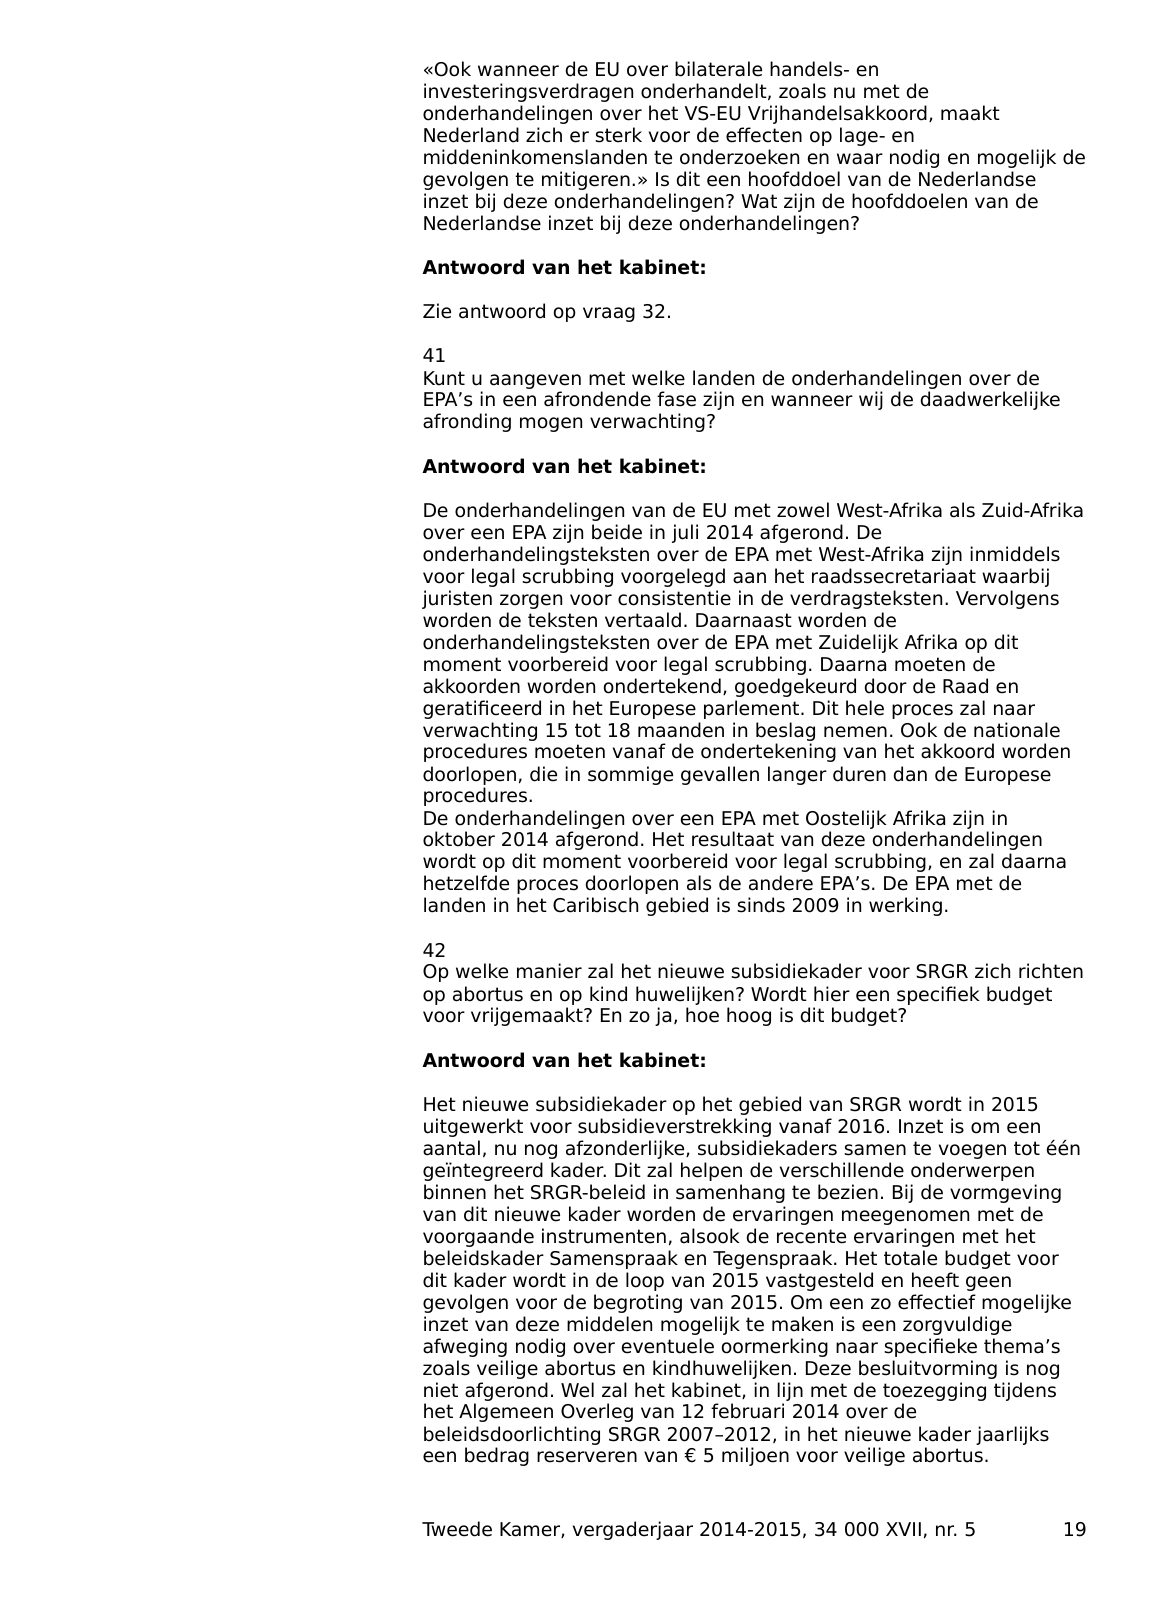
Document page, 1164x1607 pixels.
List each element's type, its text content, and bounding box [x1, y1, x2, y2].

subtitle Antwoord van het kabinet: [422, 1049, 1087, 1072]
text «Ook wanneer de EU over bilaterale handels- en investeringsverdragen onderhandelt, zoals nu met de onderhandelingen over het VS-EU Vrijhandelsakkoord, maakt Nederland zich er sterk voor de effecten op lage- en middeninkomenslanden te onderzoeken en waar nodig en mogelijk de gevolgen te mitigeren.» Is dit een hoofddoel van de Nederlandse inzet bij deze onderhandelingen? Wat zijn de hoofddoelen van de Nederlandse inzet bij deze onderhandelingen? [422, 59, 1087, 235]
text Het nieuwe subsidiekader op het gebied van SRGR wordt in 2015 uitgewerkt voor subsidieverstrekking vanaf 2016. Inzet is om een aantal, nu nog afzonderlijke, subsidiekaders samen te voegen tot één geïntegreerd kader. Dit zal helpen de verschillende onderwerpen binnen het SRGR-beleid in samenhang te bezien. Bij de vormgeving van dit nieuwe kader worden de ervaringen meegenomen met de voorgaande instrumenten, alsook de recente ervaringen met het beleidskader Samenspraak en Tegenspraak. Het totale budget voor dit kader wordt in de loop van 2015 vastgesteld en heeft geen gevolgen voor de begroting van 2015. Om een zo effectief mogelijke inzet van deze middelen mogelijk te maken is een zorgvuldige afweging nodig over eventuele oormerking naar specifieke thema’s zoals veilige abortus en kindhuwelijken. Deze besluitvorming is nog niet afgerond. Wel zal het kabinet, in lijn met de toezegging tijdens het Algemeen Overleg van 12 februari 2014 over de beleidsdoorlichting SRGR 2007–2012, in het nieuwe kader jaarlijks een bedrag reserveren van € 5 miljoen voor veilige abortus. [422, 1094, 1087, 1467]
text 41 [422, 345, 1087, 367]
text De onderhandelingen van de EU met zowel West-Afrika als Zuid-Afrika over een EPA zijn beide in juli 2014 afgerond. De onderhandelingsteksten over de EPA met West-Afrika zijn inmiddels voor legal scrubbing voorgelegd aan het raadssecretariaat waarbij juristen zorgen voor consistentie in de verdragsteksten. Vervolgens worden de teksten vertaald. Daarnaast worden de onderhandelingsteksten over de EPA met Zuidelijk Afrika op dit moment voorbereid voor legal scrubbing. Daarna moeten de akkoorden worden ondertekend, goedgekeurd door de Raad en geratificeerd in het Europese parlement. Dit hele proces zal naar verwachting 15 tot 18 maanden in beslag nemen. Ook de nationale procedures moeten vanaf de ondertekening van het akkoord worden doorlopen, die in sommige gevallen langer duren dan de Europese procedures. [422, 500, 1087, 807]
text 42 [422, 939, 1087, 961]
text Op welke manier zal het nieuwe subsidiekader voor SRGR zich richten op abortus en op kind huwelijken? Wordt hier een specifiek budget voor vrijgemaakt? En zo ja, hoe hoog is dit budget? [422, 961, 1087, 1027]
text Zie antwoord op vraag 32. [422, 301, 1087, 323]
subtitle Antwoord van het kabinet: [422, 456, 1087, 477]
subtitle Antwoord van het kabinet: [422, 257, 1087, 279]
text De onderhandelingen over een EPA met Oostelijk Afrika zijn in oktober 2014 afgerond. Het resultaat van deze onderhandelingen wordt op dit moment voorbereid voor legal scrubbing, en zal daarna hetzelfde proces doorlopen als de andere EPA’s. De EPA met de landen in het Caribisch gebied is sinds 2009 in werking. [422, 807, 1087, 917]
text Kunt u aangeven met welke landen de onderhandelingen over de EPA’s in een afrondende fase zijn en wanneer wij de daadwerkelijke afronding mogen verwachting? [422, 367, 1087, 433]
